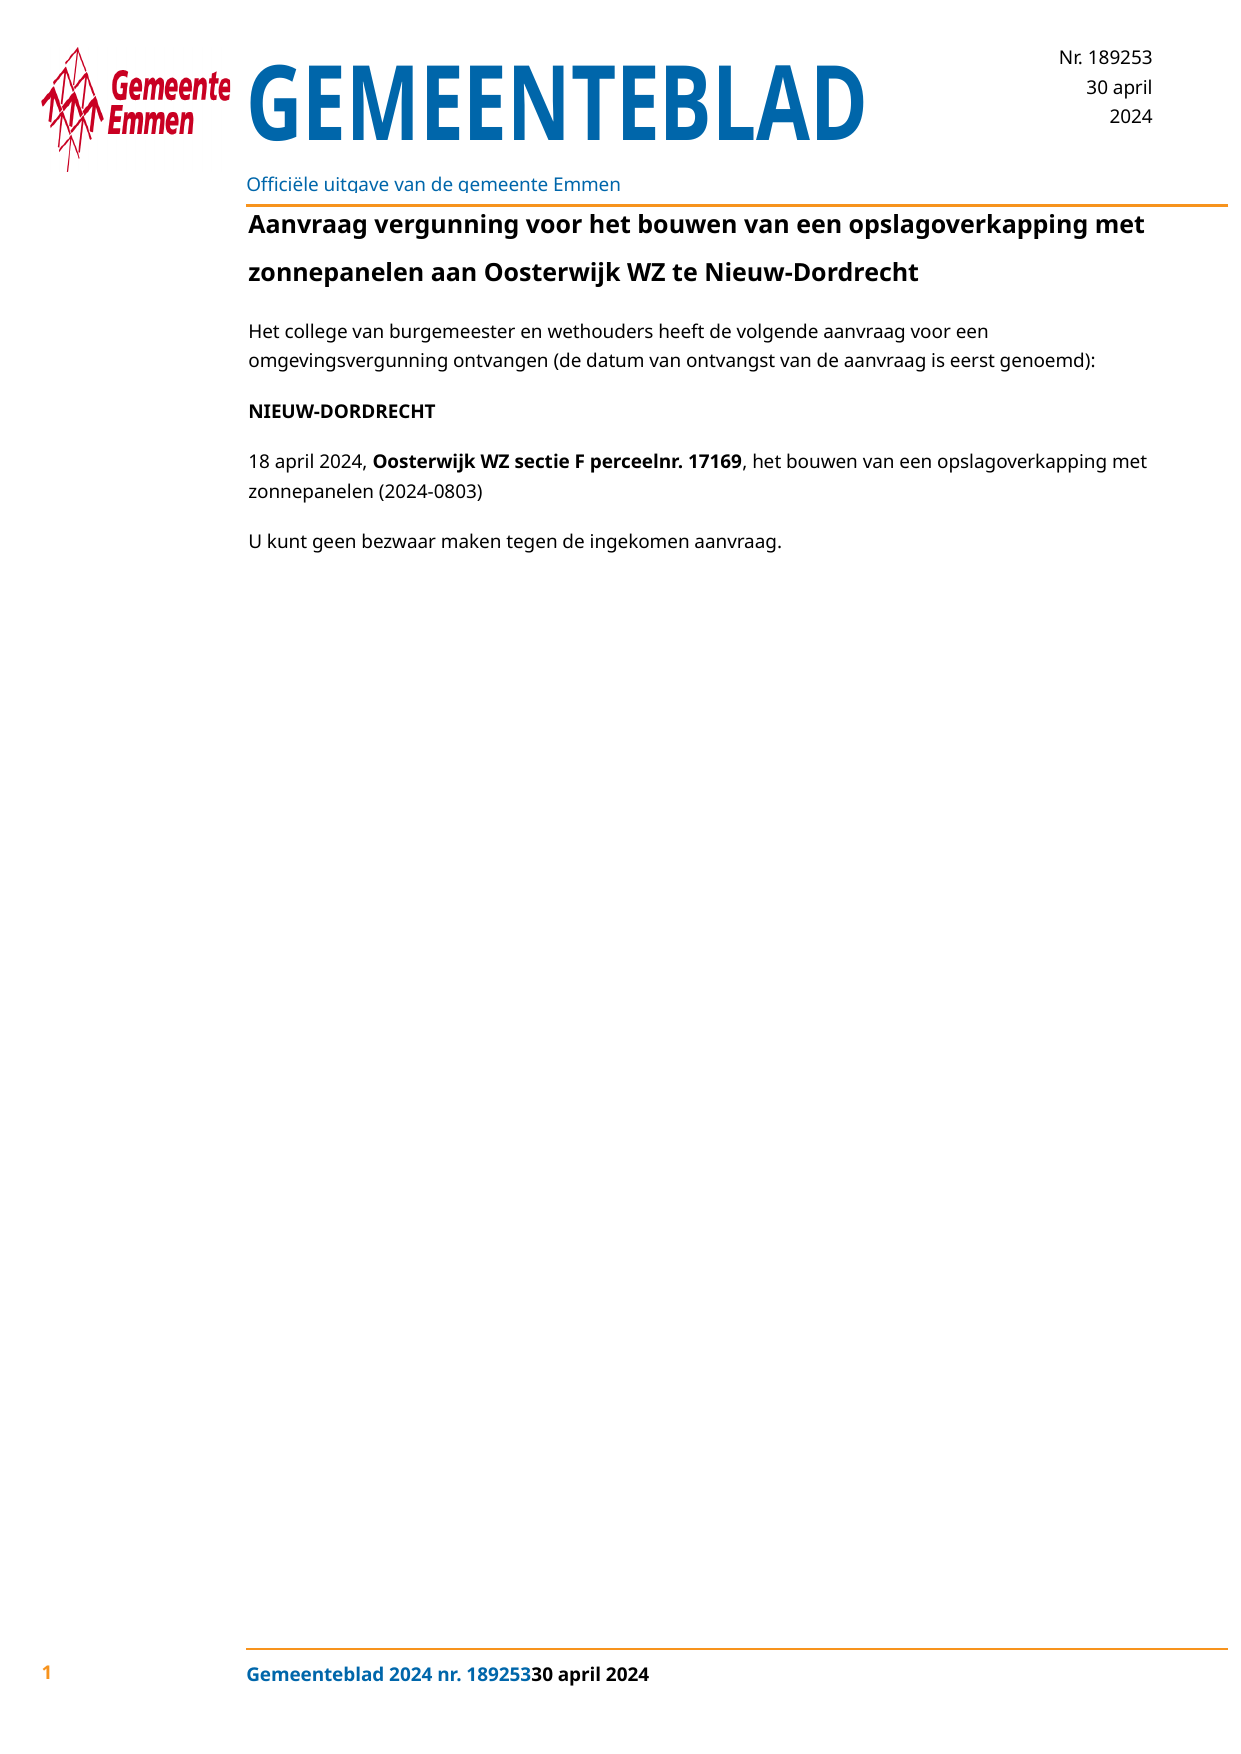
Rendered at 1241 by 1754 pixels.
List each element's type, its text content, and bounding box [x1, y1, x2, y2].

text NIEUW-DORDRECHT [248, 398, 1152, 424]
picture [41, 47, 231, 172]
text U kunt geen bezwaar maken tegen de ingekomen aanvraag. [248, 528, 1152, 554]
text 18 april 2024, Oosterwijk WZ sectie F perceelnr. 17169, het bouwen van een opslagoverkapping met zonnepanelen (2024-0803) [248, 448, 1152, 504]
text Aanvraag vergunning voor het bouwen van een opslagoverkapping met zonnepanelen aan Oosterwijk WZ te Nieuw-Dordrecht [248, 207, 1152, 288]
text Het college van burgemeester en wethouders heeft de volgende aanvraag voor een omgevingsvergunning ontvangen (de datum van ontvangst van de aanvraag is eerst genoemd): [248, 318, 1152, 373]
